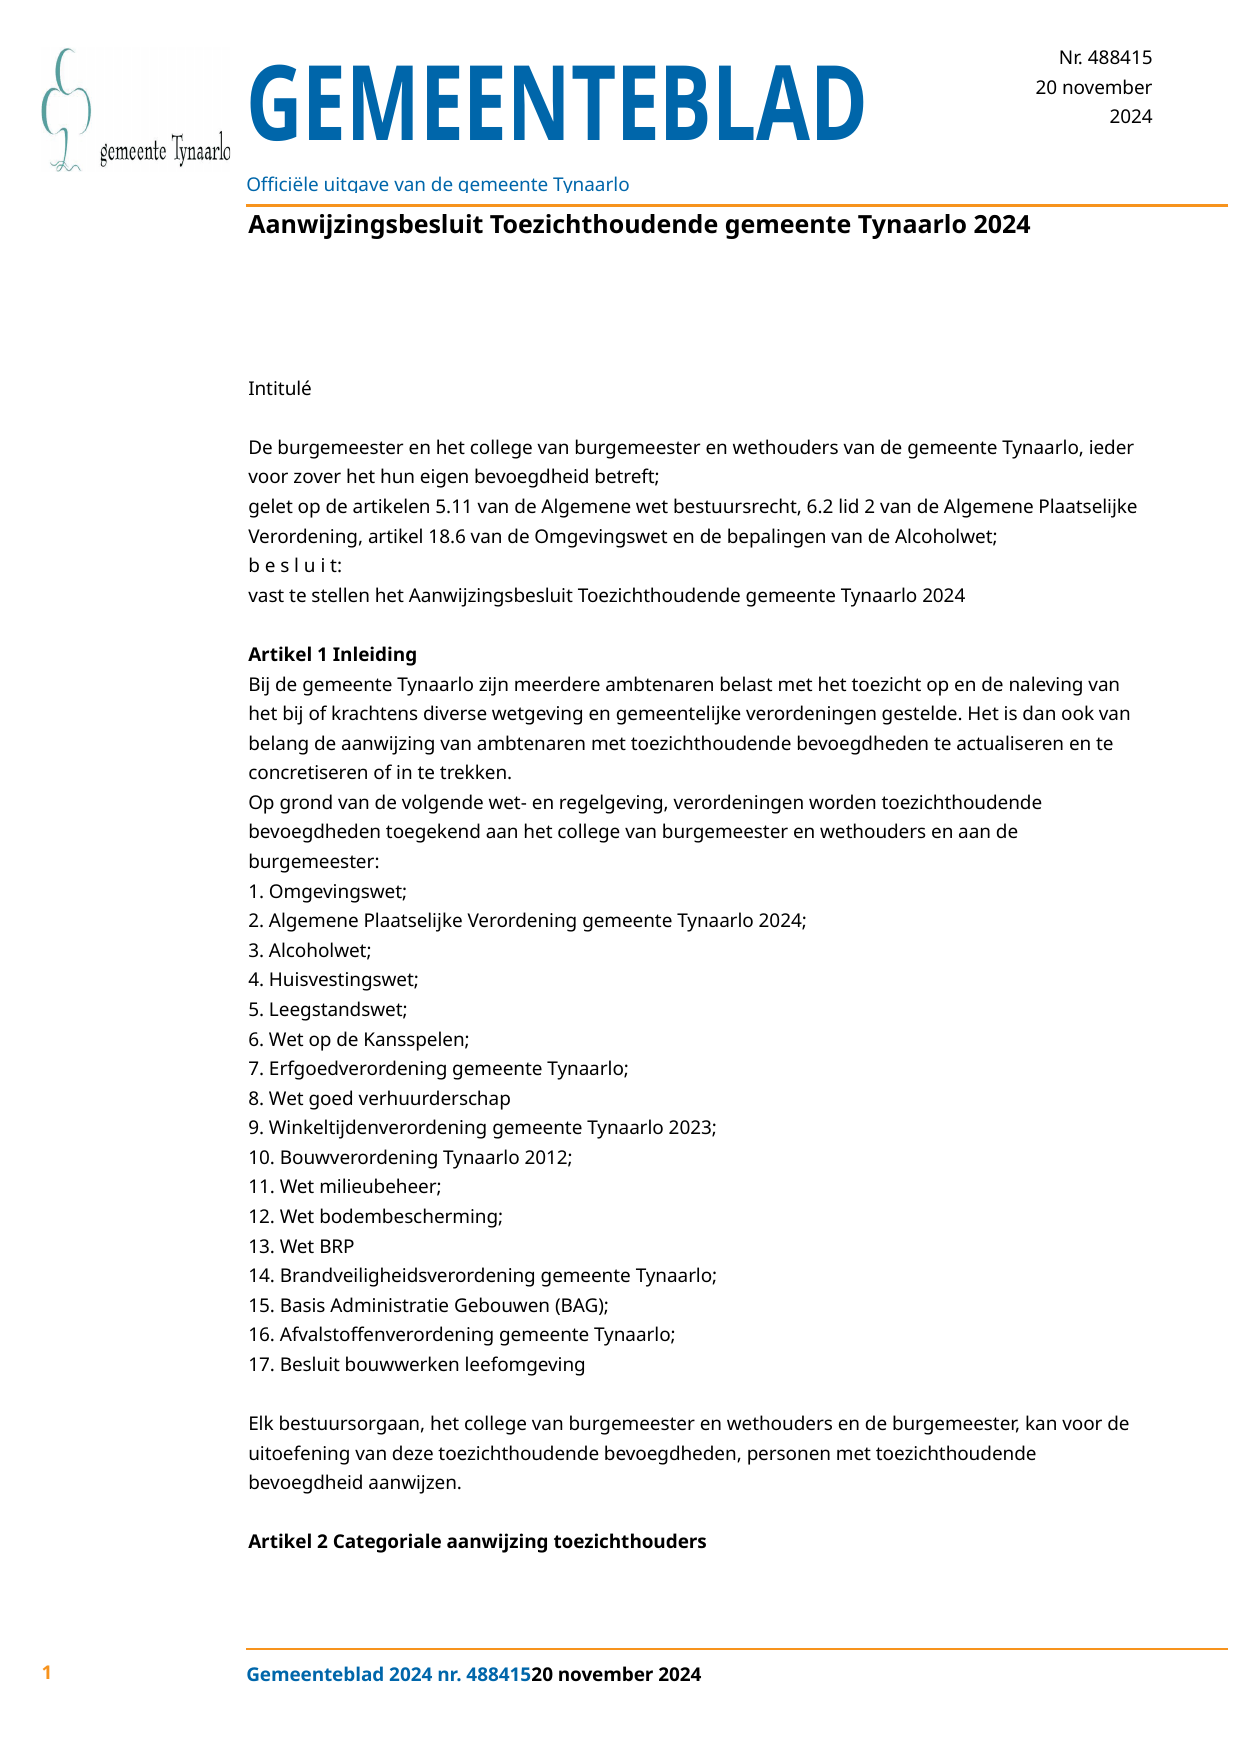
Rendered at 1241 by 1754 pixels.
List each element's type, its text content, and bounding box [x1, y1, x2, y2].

text Op grond van de volgende wet- en regelgeving, verordeningen worden toezichthoudende bevoegdheden toegekend aan het college van burgemeester en wethouders en aan de burgemeester: [248, 789, 1152, 874]
text Intitulé [248, 375, 1152, 401]
text Artikel 2 Categoriale aanwijzing toezichthouders [248, 1529, 1152, 1554]
picture [41, 47, 231, 172]
text 4. Huisvestingswet; [248, 967, 1152, 992]
text 2. Algemene Plaatselijke Verordening gemeente Tynaarlo 2024; [248, 907, 1152, 933]
text 16. Afvalstoffenverordening gemeente Tynaarlo; [248, 1322, 1152, 1347]
text 11. Wet milieubeheer; [248, 1174, 1152, 1199]
text 6. Wet op de Kansspelen; [248, 1026, 1152, 1051]
text b e s l u i t: [248, 552, 1152, 578]
text 5. Leegstandswet; [248, 996, 1152, 1022]
text 12. Wet bodembescherming; [248, 1203, 1152, 1229]
text Artikel 1 Inleiding [248, 641, 1152, 667]
text Bij de gemeente Tynaarlo zijn meerdere ambtenaren belast met het toezicht op en de naleving van het bij of krachtens diverse wetgeving en gemeentelijke verordeningen gestelde. Het is dan ook van belang de aanwijzing van ambtenaren met toezichthoudende bevoegdheden te actualiseren en te concretiseren of in te trekken. [248, 671, 1152, 785]
text 15. Basis Administratie Gebouwen (BAG); [248, 1292, 1152, 1318]
text 1. Omgevingswet; [248, 878, 1152, 903]
text Elk bestuursorgaan, het college van burgemeester en wethouders en de burgemeester, kan voor de uitoefening van deze toezichthoudende bevoegdheden, personen met toezichthoudende bevoegdheid aanwijzen. [248, 1410, 1152, 1495]
text 9. Winkeltijdenverordening gemeente Tynaarlo 2023; [248, 1114, 1152, 1140]
text 13. Wet BRP [248, 1233, 1152, 1258]
text gelet op de artikelen 5.11 van de Algemene wet bestuursrecht, 6.2 lid 2 van de Algemene Plaatselijke Verordening, artikel 18.6 van de Omgevingswet en de bepalingen van de Alcoholwet; [248, 493, 1152, 548]
text 7. Erfgoedverordening gemeente Tynaarlo; [248, 1055, 1152, 1081]
text 3. Alcoholwet; [248, 937, 1152, 963]
text 10. Bouwverordening Tynaarlo 2012; [248, 1144, 1152, 1170]
text 17. Besluit bouwwerken leefomgeving [248, 1351, 1152, 1377]
text De burgemeester en het college van burgemeester en wethouders van de gemeente Tynaarlo, ieder [248, 434, 1152, 460]
text Aanwijzingsbesluit Toezichthoudende gemeente Tynaarlo 2024 [248, 207, 1152, 241]
text 8. Wet goed verhuurderschap [248, 1085, 1152, 1111]
text vast te stellen het Aanwijzingsbesluit Toezichthoudende gemeente Tynaarlo 2024 [248, 582, 1152, 608]
text 14. Brandveiligheidsverordening gemeente Tynaarlo; [248, 1262, 1152, 1288]
text voor zover het hun eigen bevoegdheid betreft; [248, 464, 1152, 489]
